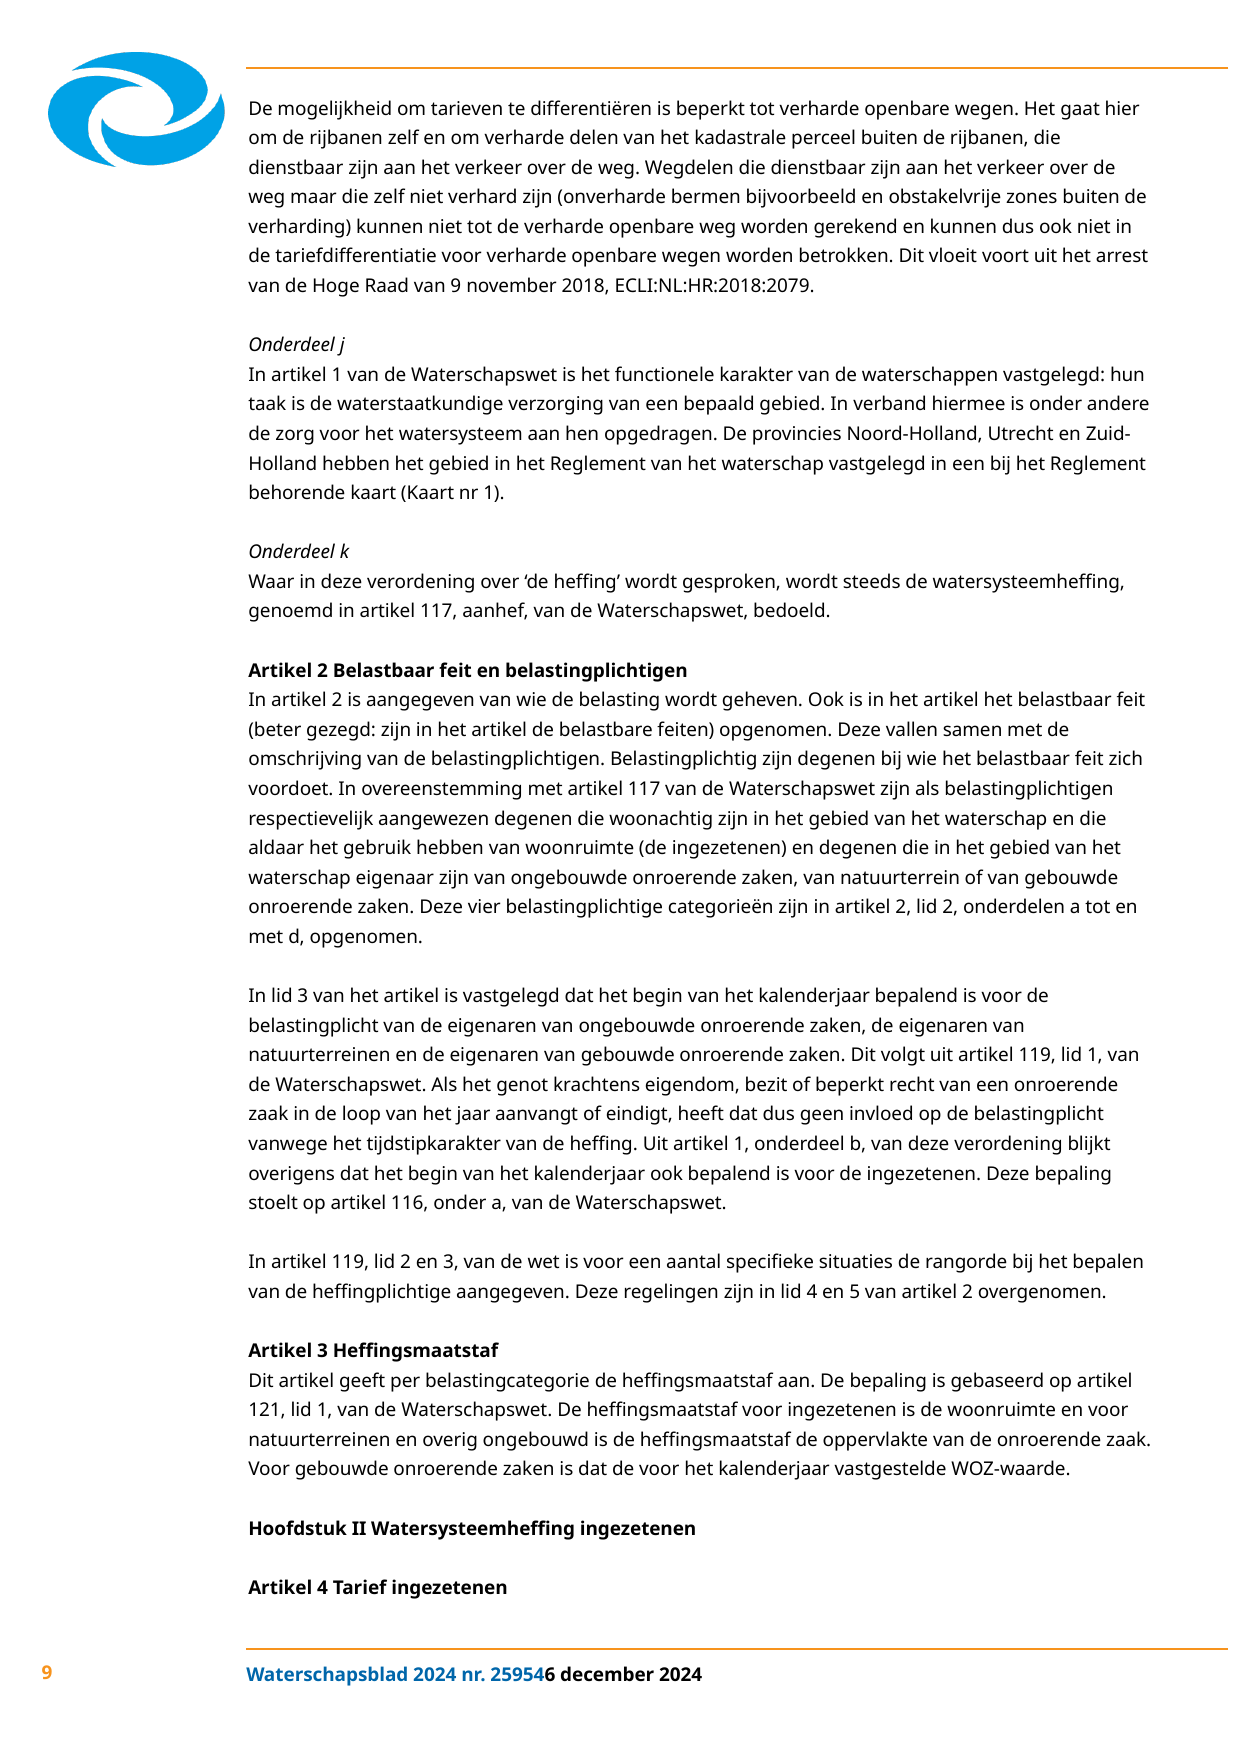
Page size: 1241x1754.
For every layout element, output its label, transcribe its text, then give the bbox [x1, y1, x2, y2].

text Artikel 4 Tarief ingezetenen [248, 1574, 1152, 1600]
text Hoofdstuk II Watersysteemheffing ingezetenen [248, 1515, 1152, 1541]
text Onderdeel j [248, 331, 1152, 357]
text Waar in deze verordening over ‘de heffing’ wordt gesproken, wordt steeds de watersysteemheffing, genoemd in artikel 117, aanhef, van de Waterschapswet, bedoeld. [248, 568, 1152, 623]
text Artikel 2 Belastbaar feit en belastingplichtigen [248, 657, 1152, 683]
text Onderdeel k [248, 538, 1152, 564]
text De mogelijkheid om tarieven te differentiëren is beperkt tot verharde openbare wegen. Het gaat hier om de rijbanen zelf en om verharde delen van het kadastrale perceel buiten de rijbanen, die dienstbaar zijn aan het verkeer over de weg. Wegdelen die dienstbaar zijn aan het verkeer over de weg maar die zelf niet verhard zijn (onverharde bermen bijvoorbeeld en obstakelvrije zones buiten de verharding) kunnen niet tot de verharde openbare weg worden gerekend en kunnen dus ook niet in de tariefdifferentiatie voor verharde openbare wegen worden betrokken. Dit vloeit voort uit het arrest van de Hoge Raad van 9 november 2018, ECLI:NL:HR:2018:2079. [248, 95, 1152, 298]
text Dit artikel geeft per belastingcategorie de heffingsmaatstaf aan. De bepaling is gebaseerd op artikel 121, lid 1, van de Waterschapswet. De heffingsmaatstaf voor ingezetenen is de woonruimte en voor natuurterreinen en overig ongebouwd is de heffingsmaatstaf de oppervlakte van de onroerende zaak. Voor gebouwde onroerende zaken is dat de voor het kalenderjaar vastgestelde WOZ-waarde. [248, 1367, 1152, 1481]
text In artikel 119, lid 2 en 3, van de wet is voor een aantal specifieke situaties de rangorde bij het bepalen van de heffingplichtige aangegeven. Deze regelingen zijn in lid 4 en 5 van artikel 2 overgenomen. [248, 1248, 1152, 1304]
text In lid 3 van het artikel is vastgelegd dat het begin van het kalenderjaar bepalend is voor de belastingplicht van de eigenaren van ongebouwde onroerende zaken, de eigenaren van natuurterreinen en de eigenaren van gebouwde onroerende zaken. Dit volgt uit artikel 119, lid 1, van de Waterschapswet. Als het genot krachtens eigendom, bezit of beperkt recht van een onroerende zaak in de loop van het jaar aanvangt of eindigt, heeft dat dus geen invloed op de belastingplicht vanwege het tijdstipkarakter van de heffing. Uit artikel 1, onderdeel b, van deze verordening blijkt overigens dat het begin van het kalenderjaar ook bepalend is voor de ingezetenen. Deze bepaling stoelt op artikel 116, onder a, van de Waterschapswet. [248, 982, 1152, 1215]
text In artikel 2 is aangegeven van wie de belasting wordt geheven. Ook is in het artikel het belastbaar feit (beter gezegd: zijn in het artikel de belastbare feiten) opgenomen. Deze vallen samen met de omschrijving van de belastingplichtigen. Belastingplichtig zijn degenen bij wie het belastbaar feit zich voordoet. In overeenstemming met artikel 117 van de Waterschapswet zijn als belastingplichtigen respectievelijk aangewezen degenen die woonachtig zijn in het gebied van het waterschap en die aldaar het gebruik hebben van woonruimte (de ingezetenen) en degenen die in het gebied van het waterschap eigenaar zijn van ongebouwde onroerende zaken, van natuurterrein of van gebouwde onroerende zaken. Deze vier belastingplichtige categorieën zijn in artikel 2, lid 2, onderdelen a tot en met d, opgenomen. [248, 686, 1152, 949]
text In artikel 1 van de Waterschapswet is het functionele karakter van de waterschappen vastgelegd: hun taak is de waterstaatkundige verzorging van een bepaald gebied. In verband hiermee is onder andere de zorg voor het watersysteem aan hen opgedragen. De provincies Noord-Holland, Utrecht en Zuid-Holland hebben het gebied in het Reglement van het waterschap vastgelegd in een bij het Reglement behorende kaart (Kaart nr 1). [248, 361, 1152, 505]
picture [41, 47, 231, 172]
text Artikel 3 Heffingsmaatstaf [248, 1337, 1152, 1363]
